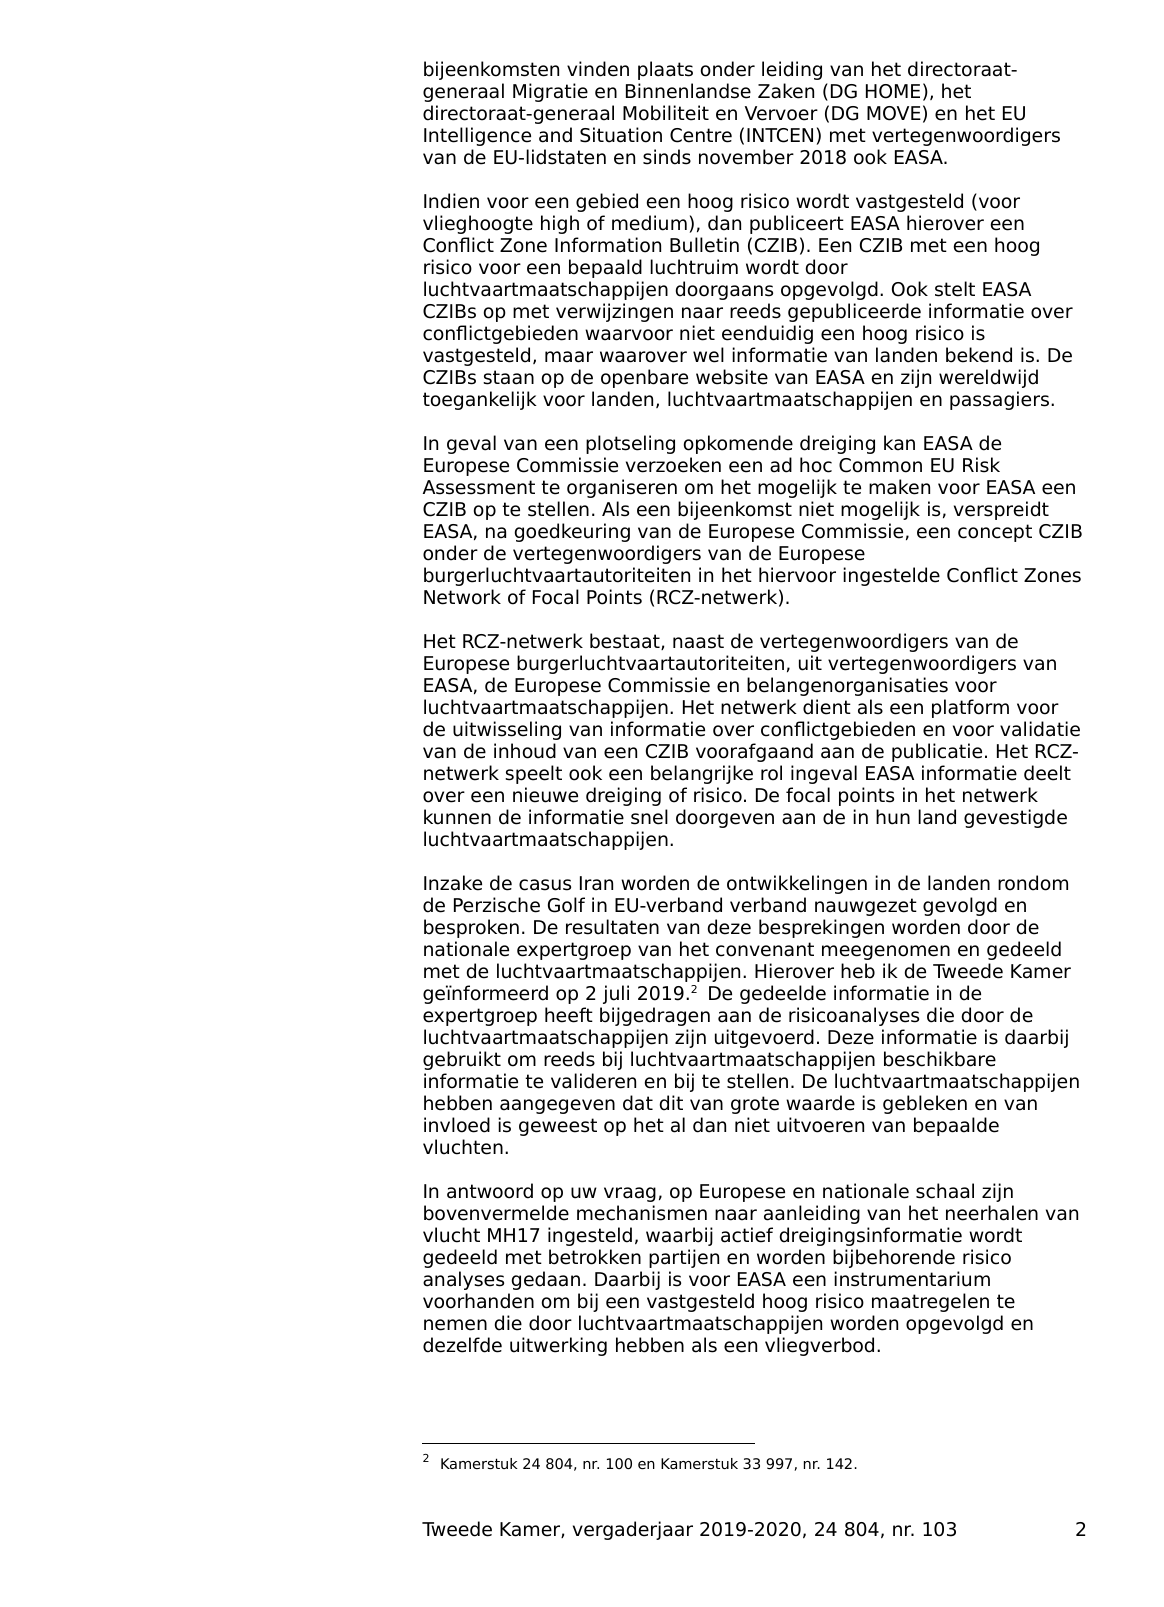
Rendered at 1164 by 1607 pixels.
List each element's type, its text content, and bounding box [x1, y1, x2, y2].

text Inzake de casus Iran worden de ontwikkelingen in de landen rondom de Perzische Golf in EU-verband verband nauwgezet gevolgd en besproken. De resultaten van deze besprekingen worden door de nationale expertgroep van het convenant meegenomen en gedeeld met de luchtvaartmaatschappijen. Hierover heb ik de Tweede Kamer geïnformeerd op 2 juli 2019. De gedeelde informatie in de expertgroep heeft bijgedragen aan de risicoanalyses die door de luchtvaartmaatschappijen zijn uitgevoerd. Deze informatie is daarbij gebruikt om reeds bij luchtvaartmaatschappijen beschikbare informatie te valideren en bij te stellen. De luchtvaartmaatschappijen hebben aangegeven dat dit van grote waarde is gebleken en van invloed is geweest op het al dan niet uitvoeren van bepaalde vluchten. [422, 873, 1087, 1159]
text Indien voor een gebied een hoog risico wordt vastgesteld (voor vlieghoogte high of medium), dan publiceert EASA hierover een Conflict Zone Information Bulletin (CZIB). Een CZIB met een hoog risico voor een bepaald luchtruim wordt door luchtvaartmaatschappijen doorgaans opgevolgd. Ook stelt EASA CZIBs op met verwijzingen naar reeds gepubliceerde informatie over conflictgebieden waarvoor niet eenduidig een hoog risico is vastgesteld, maar waarover wel informatie van landen bekend is. De CZIBs staan op de openbare website van EASA en zijn wereldwijd toegankelijk voor landen, luchtvaartmaatschappijen en passagiers. [422, 191, 1087, 411]
text Kamerstuk 24 804, nr. 100 en Kamerstuk 33 997, nr. 142. [422, 1452, 1087, 1474]
text In antwoord op uw vraag, op Europese en nationale schaal zijn bovenvermelde mechanismen naar aanleiding van het neerhalen van vlucht MH17 ingesteld, waarbij actief dreigingsinformatie wordt gedeeld met betrokken partijen en worden bijbehorende risico analyses gedaan. Daarbij is voor EASA een instrumentarium voorhanden om bij een vastgesteld hoog risico maatregelen te nemen die door luchtvaartmaatschappijen worden opgevolgd en dezelfde uitwerking hebben als een vliegverbod. [422, 1181, 1087, 1357]
text Het RCZ-netwerk bestaat, naast de vertegenwoordigers van de Europese burgerluchtvaartautoriteiten, uit vertegenwoordigers van EASA, de Europese Commissie en belangenorganisaties voor luchtvaartmaatschappijen. Het netwerk dient als een platform voor de uitwisseling van informatie over conflictgebieden en voor validatie van de inhoud van een CZIB voorafgaand aan de publicatie. Het RCZ-netwerk speelt ook een belangrijke rol ingeval EASA informatie deelt over een nieuwe dreiging of risico. De focal points in het netwerk kunnen de informatie snel doorgeven aan de in hun land gevestigde luchtvaartmaatschappijen. [422, 631, 1087, 851]
text bijeenkomsten vinden plaats onder leiding van het directoraat-generaal Migratie en Binnenlandse Zaken (DG HOME), het directoraat-generaal Mobiliteit en Vervoer (DG MOVE) en het EU Intelligence and Situation Centre (INTCEN) met vertegenwoordigers van de EU-lidstaten en sinds november 2018 ook EASA. [422, 59, 1087, 169]
text In geval van een plotseling opkomende dreiging kan EASA de Europese Commissie verzoeken een ad hoc Common EU Risk Assessment te organiseren om het mogelijk te maken voor EASA een CZIB op te stellen. Als een bijeenkomst niet mogelijk is, verspreidt EASA, na goedkeuring van de Europese Commissie, een concept CZIB onder de vertegenwoordigers van de Europese burgerluchtvaartautoriteiten in het hiervoor ingestelde Conflict Zones Network of Focal Points (RCZ-netwerk). [422, 433, 1087, 609]
